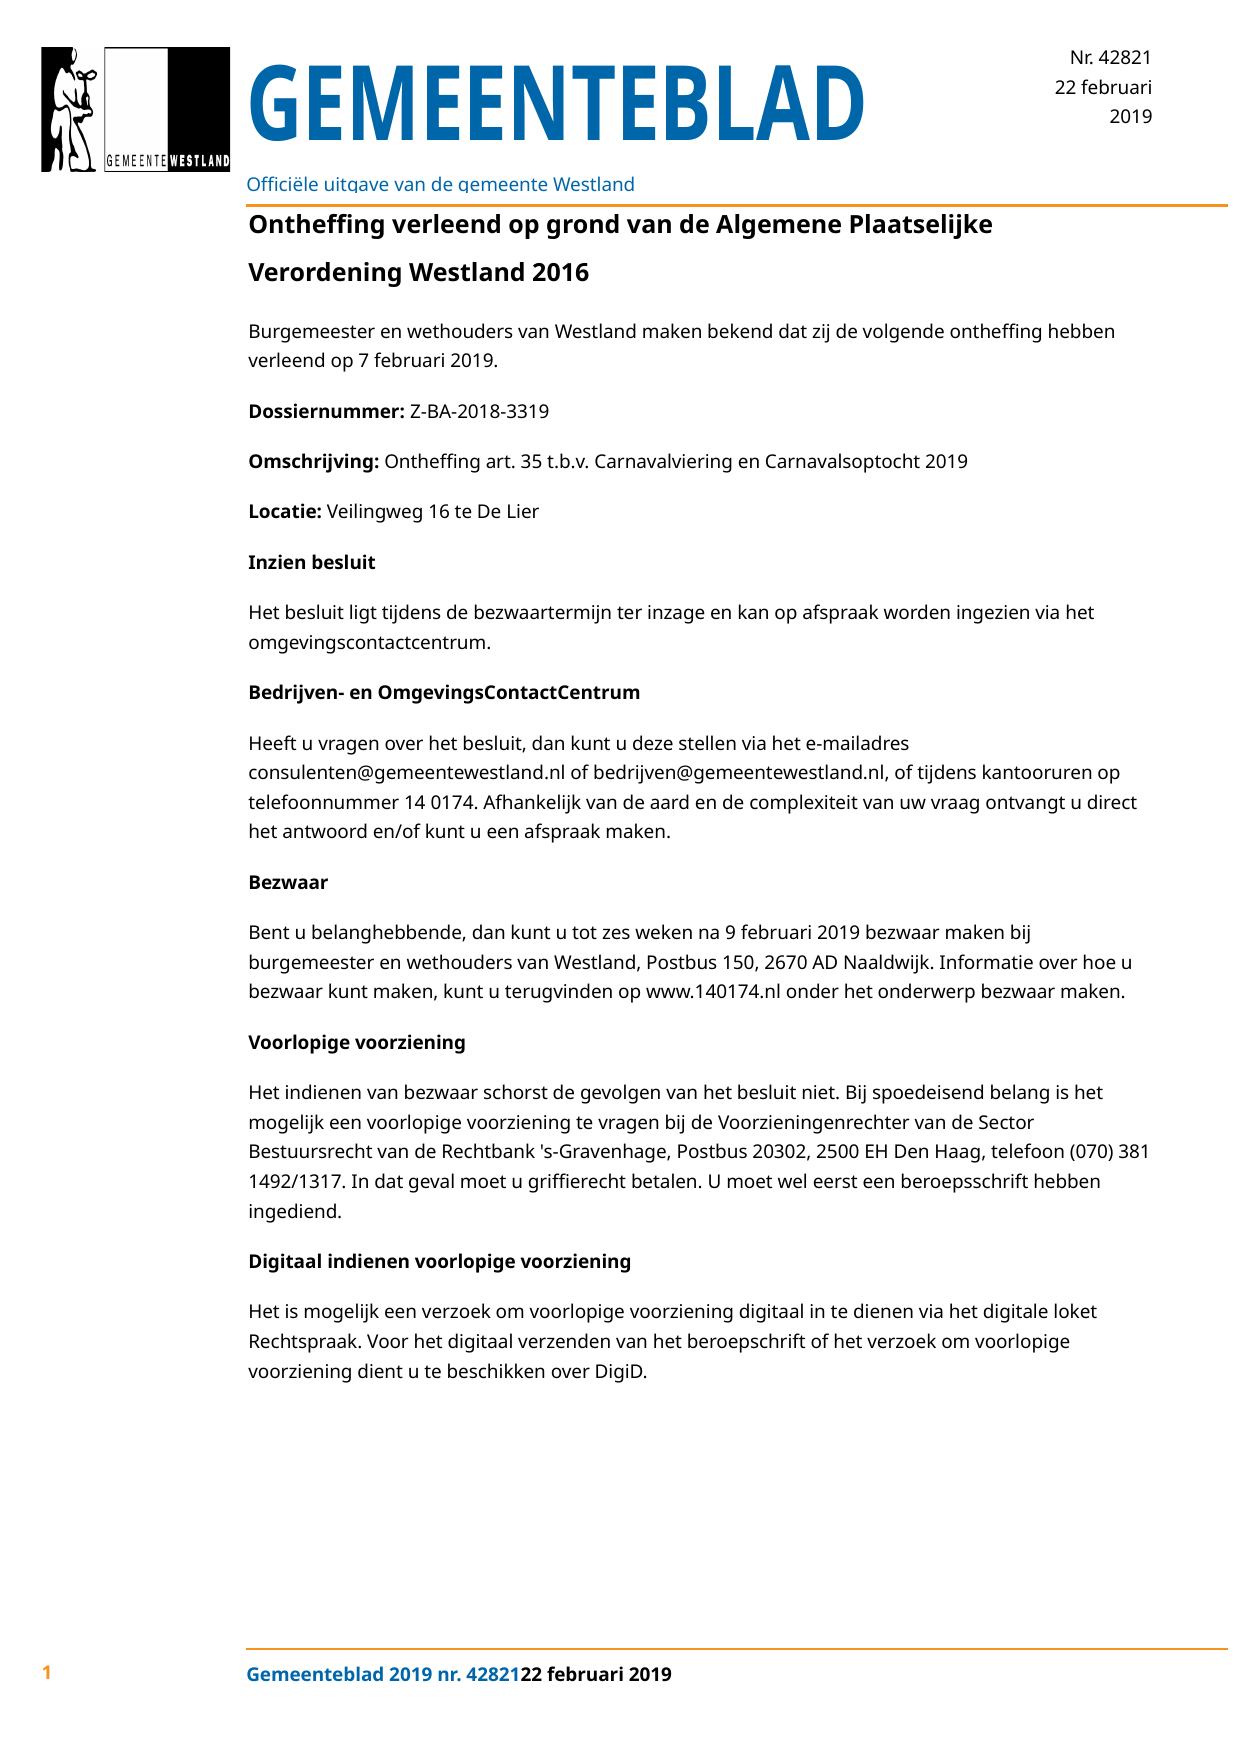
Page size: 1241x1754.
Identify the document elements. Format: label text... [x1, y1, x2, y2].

text Dossiernummer: Z-BA-2018-3319 [248, 398, 1152, 424]
text Omschrijving: Ontheffing art. 35 t.b.v. Carnavalviering en Carnavalsoptocht 2019 [248, 448, 1152, 474]
text Bent u belanghebbende, dan kunt u tot zes weken na 9 februari 2019 bezwaar maken bij burgemeester en wethouders van Westland, Postbus 150, 2670 AD Naaldwijk. Informatie over hoe u bezwaar kunt maken, kunt u terugvinden op www.140174.nl onder het onderwerp bezwaar maken. [248, 919, 1152, 1004]
text Voorlopige voorziening [248, 1029, 1152, 1055]
text Locatie: Veilingweg 16 te De Lier [248, 499, 1152, 524]
text Bedrijven- en OmgevingsContactCentrum [248, 679, 1152, 705]
text Inzien besluit [248, 549, 1152, 575]
text Digitaal indienen voorlopige voorziening [248, 1248, 1152, 1274]
text Het is mogelijk een verzoek om voorlopige voorziening digitaal in te dienen via het digitale loket Rechtspraak. Voor het digitaal verzenden van het beroepschrift of het verzoek om voorlopige voorziening dient u te beschikken over DigiD. [248, 1299, 1152, 1384]
text Ontheffing verleend op grond van de Algemene Plaatselijke Verordening Westland 2016 [248, 207, 1152, 288]
picture [41, 47, 231, 172]
text Het besluit ligt tijdens de bezwaartermijn ter inzage en kan op afspraak worden ingezien via het omgevingscontactcentrum. [248, 599, 1152, 655]
text Heeft u vragen over het besluit, dan kunt u deze stellen via het e-mailadres consulenten@gemeentewestland.nl of bedrijven@gemeentewestland.nl, of tijdens kantooruren op telefoonnummer 14 0174. Afhankelijk van de aard en de complexiteit van uw vraag ontvangt u direct het antwoord en/of kunt u een afspraak maken. [248, 730, 1152, 844]
text Het indienen van bezwaar schorst de gevolgen van het besluit niet. Bij spoedeisend belang is het mogelijk een voorlopige voorziening te vragen bij de Voorzieningenrechter van de Sector Bestuursrecht van de Rechtbank 's-Gravenhage, Postbus 20302, 2500 EH Den Haag, telefoon (070) 381 1492/1317. In dat geval moet u griffierecht betalen. U moet wel eerst een beroepsschrift hebben ingediend. [248, 1079, 1152, 1224]
text Bezwaar [248, 869, 1152, 895]
text Burgemeester en wethouders van Westland maken bekend dat zij de volgende ontheffing hebben verleend op 7 februari 2019. [248, 318, 1152, 373]
